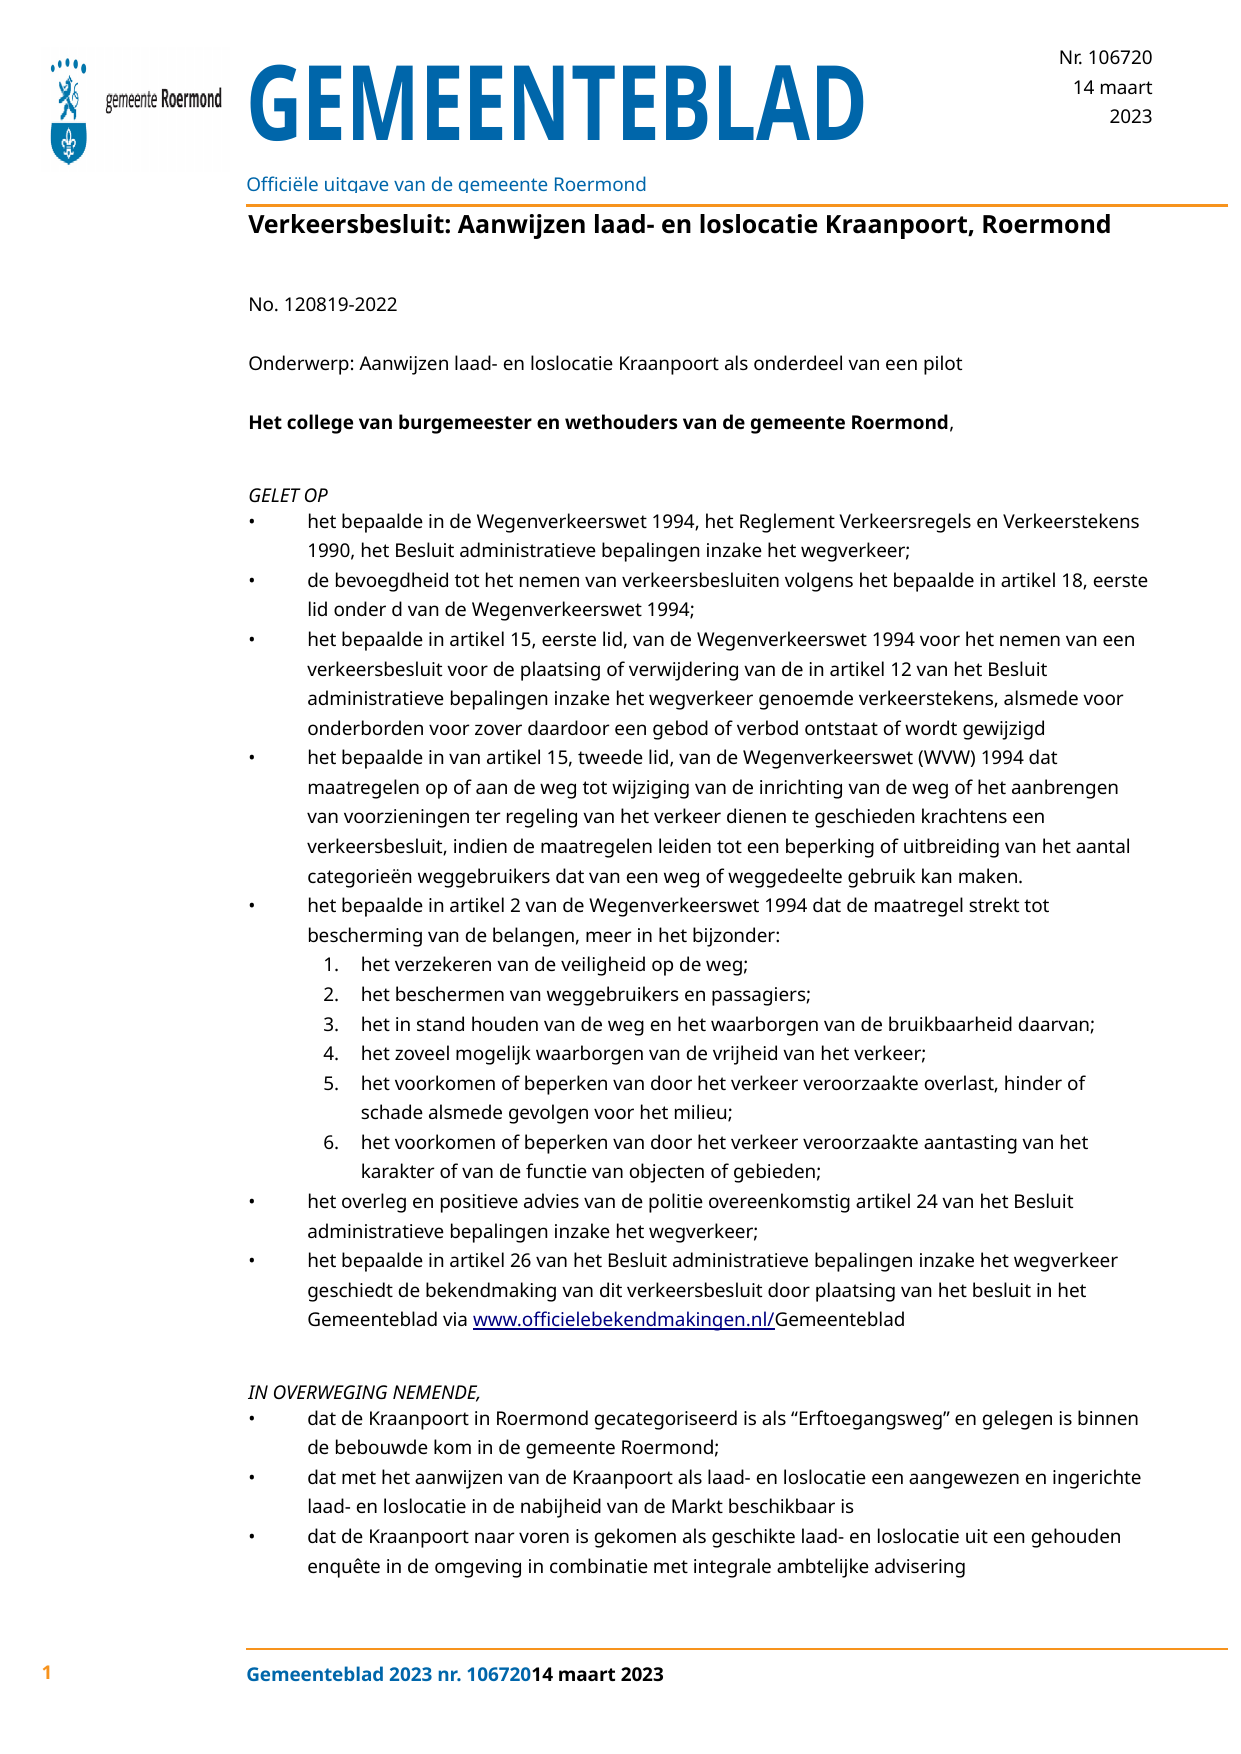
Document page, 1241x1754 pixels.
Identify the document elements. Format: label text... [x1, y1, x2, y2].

text IN OVERWEGING NEMENDE, [248, 1379, 1152, 1405]
picture [41, 47, 231, 172]
list het bepaalde in van artikel 15, tweede lid, van de Wegenverkeerswet (WVW) 1994 dat maatregelen op of aan de weg tot wijziging van de inrichting van de weg of het aanbrengen van voorzieningen ter regeling van het verkeer dienen te geschieden krachtens een verkeersbesluit, indien de maatregelen leiden tot een beperking of uitbreiding van het aantal categorieën weggebruikers dat van een weg of weggedeelte gebruik kan maken. [248, 744, 1152, 888]
text GELET OP [248, 482, 1152, 508]
list het in stand houden van de weg en het waarborgen van de bruikbaarheid daarvan; [323, 1011, 1152, 1036]
list het overleg en positieve advies van de politie overeenkomstig artikel 24 van het Besluit administratieve bepalingen inzake het wegverkeer; [248, 1188, 1152, 1243]
list het bepaalde in artikel 26 van het Besluit administratieve bepalingen inzake het wegverkeer geschiedt de bekendmaking van dit verkeersbesluit door plaatsing van het besluit in het Gemeenteblad via www.officielebekendmakingen.nl/Gemeenteblad [248, 1247, 1152, 1332]
list het bepaalde in artikel 15, eerste lid, van de Wegenverkeerswet 1994 voor het nemen van een verkeersbesluit voor de plaatsing of verwijdering van de in artikel 12 van het Besluit administratieve bepalingen inzake het wegverkeer genoemde verkeerstekens, alsmede voor onderborden voor zover daardoor een gebod of verbod ontstaat of wordt gewijzigd [248, 626, 1152, 741]
list het bepaalde in de Wegenverkeerswet 1994, het Reglement Verkeersregels en Verkeerstekens 1990, het Besluit administratieve bepalingen inzake het wegverkeer; [248, 508, 1152, 563]
text No. 120819-2022 [248, 291, 1152, 317]
list het voorkomen of beperken van door het verkeer veroorzaakte overlast, hinder of schade alsmede gevolgen voor het milieu; [323, 1070, 1152, 1125]
list dat de Kraanpoort in Roermond gecategoriseerd is als “Erftoegangsweg” en gelegen is binnen de bebouwde kom in de gemeente Roermond; [248, 1405, 1152, 1460]
list het verzekeren van de veiligheid op de weg; [323, 952, 1152, 977]
text Het college van burgemeester en wethouders van de gemeente Roermond, [248, 409, 1152, 435]
text Onderwerp: Aanwijzen laad- en loslocatie Kraanpoort als onderdeel van een pilot [248, 350, 1152, 376]
list het voorkomen of beperken van door het verkeer veroorzaakte aantasting van het karakter of van de functie van objecten of gebieden; [323, 1129, 1152, 1184]
list dat de Kraanpoort naar voren is gekomen als geschikte laad- en loslocatie uit een gehouden enquête in de omgeving in combinatie met integrale ambtelijke advisering [248, 1523, 1152, 1579]
text Verkeersbesluit: Aanwijzen laad- en loslocatie Kraanpoort, Roermond [248, 207, 1152, 241]
list de bevoegdheid tot het nemen van verkeersbesluiten volgens het bepaalde in artikel 18, eerste lid onder d van de Wegenverkeerswet 1994; [248, 567, 1152, 622]
list het beschermen van weggebruikers en passagiers; [323, 981, 1152, 1007]
list het bepaalde in artikel 2 van de Wegenverkeerswet 1994 dat de maatregel strekt tot bescherming van de belangen, meer in het bijzonder: [248, 892, 1152, 948]
list het zoveel mogelijk waarborgen van de vrijheid van het verkeer; [323, 1040, 1152, 1066]
list dat met het aanwijzen van de Kraanpoort als laad- en loslocatie een aangewezen en ingerichte laad- en loslocatie in de nabijheid van de Markt beschikbaar is [248, 1464, 1152, 1519]
